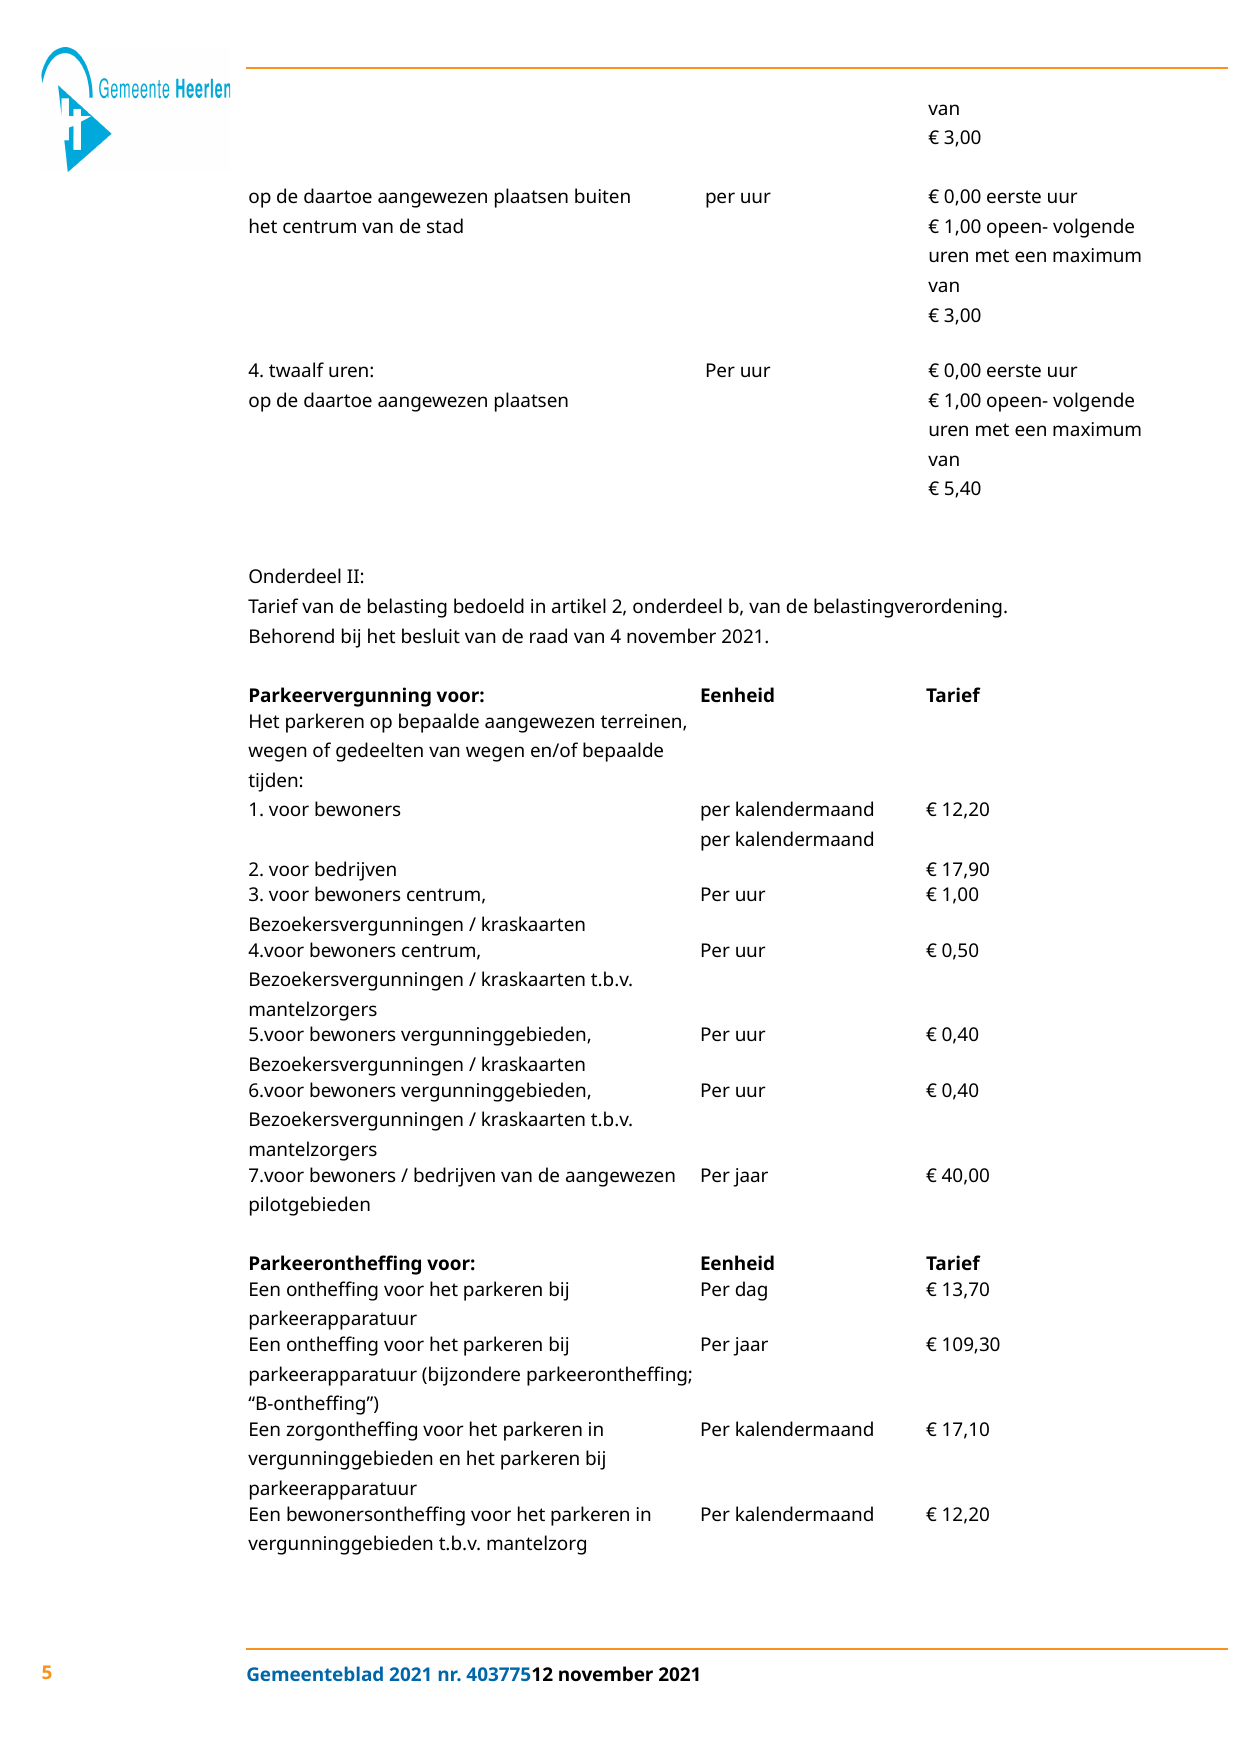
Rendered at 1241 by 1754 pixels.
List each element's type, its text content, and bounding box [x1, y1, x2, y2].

table_cell Per uur [700, 1022, 926, 1077]
table_cell Het parkeren op bepaalde aangewezen terreinen, wegen of gedeelten van wegen en/of bepaalde tijden: 1. voor bewoners 2. voor bedrijven [248, 708, 700, 881]
table_cell Per uur [705, 357, 928, 531]
picture [41, 47, 59, 70]
table_cell € 17,10 [926, 1416, 1152, 1501]
table_cell € 40,00 [926, 1162, 1152, 1217]
table_header Parkeerontheffing voor: [248, 1250, 700, 1276]
table_cell Per jaar [700, 1162, 926, 1217]
table_cell 3. voor bewoners centrum, Bezoekersvergunningen / kraskaarten [248, 881, 700, 937]
table_cell op de daartoe aangewezen plaatsen buiten het centrum van de stad [248, 95, 705, 357]
table_cell 4.voor bewoners centrum, Bezoekersvergunningen / kraskaarten t.b.v. mantelzorgers [248, 937, 700, 1022]
table_cell € 12,20 [926, 1501, 1152, 1556]
table_header Eenheid [700, 682, 926, 708]
table_cell Per uur [700, 1077, 926, 1162]
picture [41, 47, 231, 172]
table_cell van € 3,00 € 0,00 eerste uur € 1,00 opeen- volgende uren met een maximum van € 3,00 [928, 95, 1152, 357]
table_cell Per jaar [700, 1331, 926, 1416]
text Behorend bij het besluit van de raad van 4 november 2021. [248, 623, 1152, 648]
table_cell 7.voor bewoners / bedrijven van de aangewezen pilotgebieden [248, 1162, 700, 1217]
table_cell € 0,40 [926, 1022, 1152, 1077]
table_cell Een zorgontheffing voor het parkeren in vergunninggebieden en het parkeren bij parkeerapparatuur [248, 1416, 700, 1501]
table_cell Per kalendermaand [700, 1416, 926, 1501]
table_cell € 0,50 [926, 937, 1152, 1022]
table_cell 4. twaalf uren: op de daartoe aangewezen plaatsen [248, 357, 705, 531]
table_cell 5.voor bewoners vergunninggebieden, Bezoekersvergunningen / kraskaarten [248, 1022, 700, 1077]
table_cell Per kalendermaand [700, 1501, 926, 1556]
table_cell € 109,30 [926, 1331, 1152, 1416]
table_cell per uur [705, 95, 928, 357]
text Onderdeel II: [248, 564, 1152, 589]
table_cell per kalendermaand per kalendermaand [700, 708, 926, 881]
table_cell Per dag [700, 1276, 926, 1331]
table_cell Per uur [700, 881, 926, 937]
text Tarief van de belasting bedoeld in artikel 2, onderdeel b, van de belastingverordening. [248, 593, 1152, 619]
table_header Parkeervergunning voor: [248, 682, 700, 708]
table_header Tarief [926, 1250, 1152, 1276]
table_cell € 13,70 [926, 1276, 1152, 1331]
table_cell € 0,40 [926, 1077, 1152, 1162]
table_header Eenheid [700, 1250, 926, 1276]
table_cell € 1,00 [926, 881, 1152, 937]
table_cell € 0,00 eerste uur € 1,00 opeen- volgende uren met een maximum van € 5,40 [928, 357, 1152, 531]
table_cell Een bewonersontheffing voor het parkeren in vergunninggebieden t.b.v. mantelzorg [248, 1501, 700, 1556]
table_cell Een ontheffing voor het parkeren bij parkeerapparatuur (bijzondere parkeerontheffing; “B-ontheffing”) [248, 1331, 700, 1416]
table_cell € 12,20 € 17,90 [926, 708, 1152, 881]
table_cell 6.voor bewoners vergunninggebieden, Bezoekersvergunningen / kraskaarten t.b.v. mantelzorgers [248, 1077, 700, 1162]
table_cell Per uur [700, 937, 926, 1022]
table_cell Een ontheffing voor het parkeren bij parkeerapparatuur [248, 1276, 700, 1331]
table_header Tarief [926, 682, 1152, 708]
